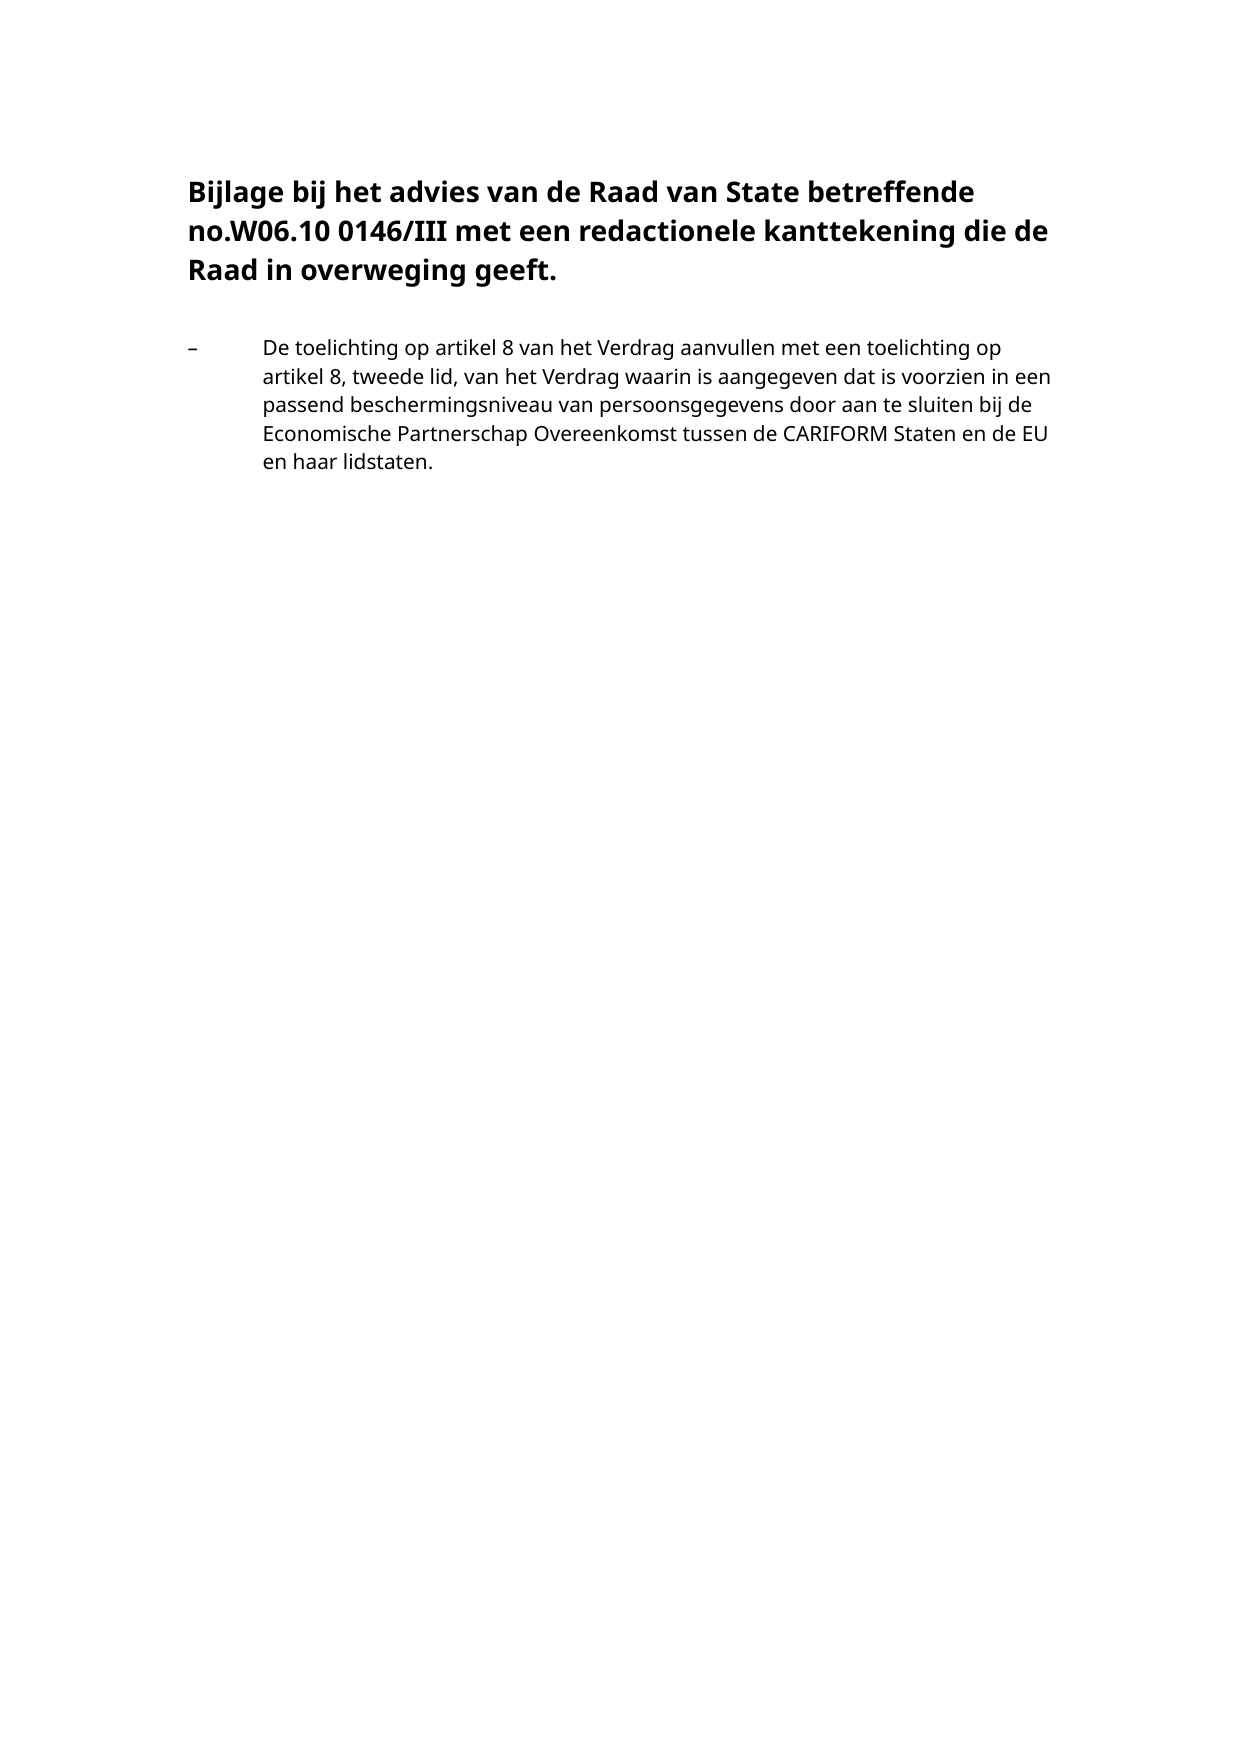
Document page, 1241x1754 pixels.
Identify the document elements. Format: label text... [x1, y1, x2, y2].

subtitle Bijlage bij het advies van de Raad van State betreffende no.W06.10 0146/III met een redactionele kanttekening die de Raad in overweging geeft. [187, 172, 1053, 288]
list De toelichting op artikel 8 van het Verdrag aanvullen met een toelichting op artikel 8, tweede lid, van het Verdrag waarin is aangegeven dat is voorzien in een passend beschermingsniveau van persoonsgegevens door aan te sluiten bij de Economische Partnerschap Overeenkomst tussen de CARIFORM Staten en de EU en haar lidstaten. [187, 333, 1053, 476]
